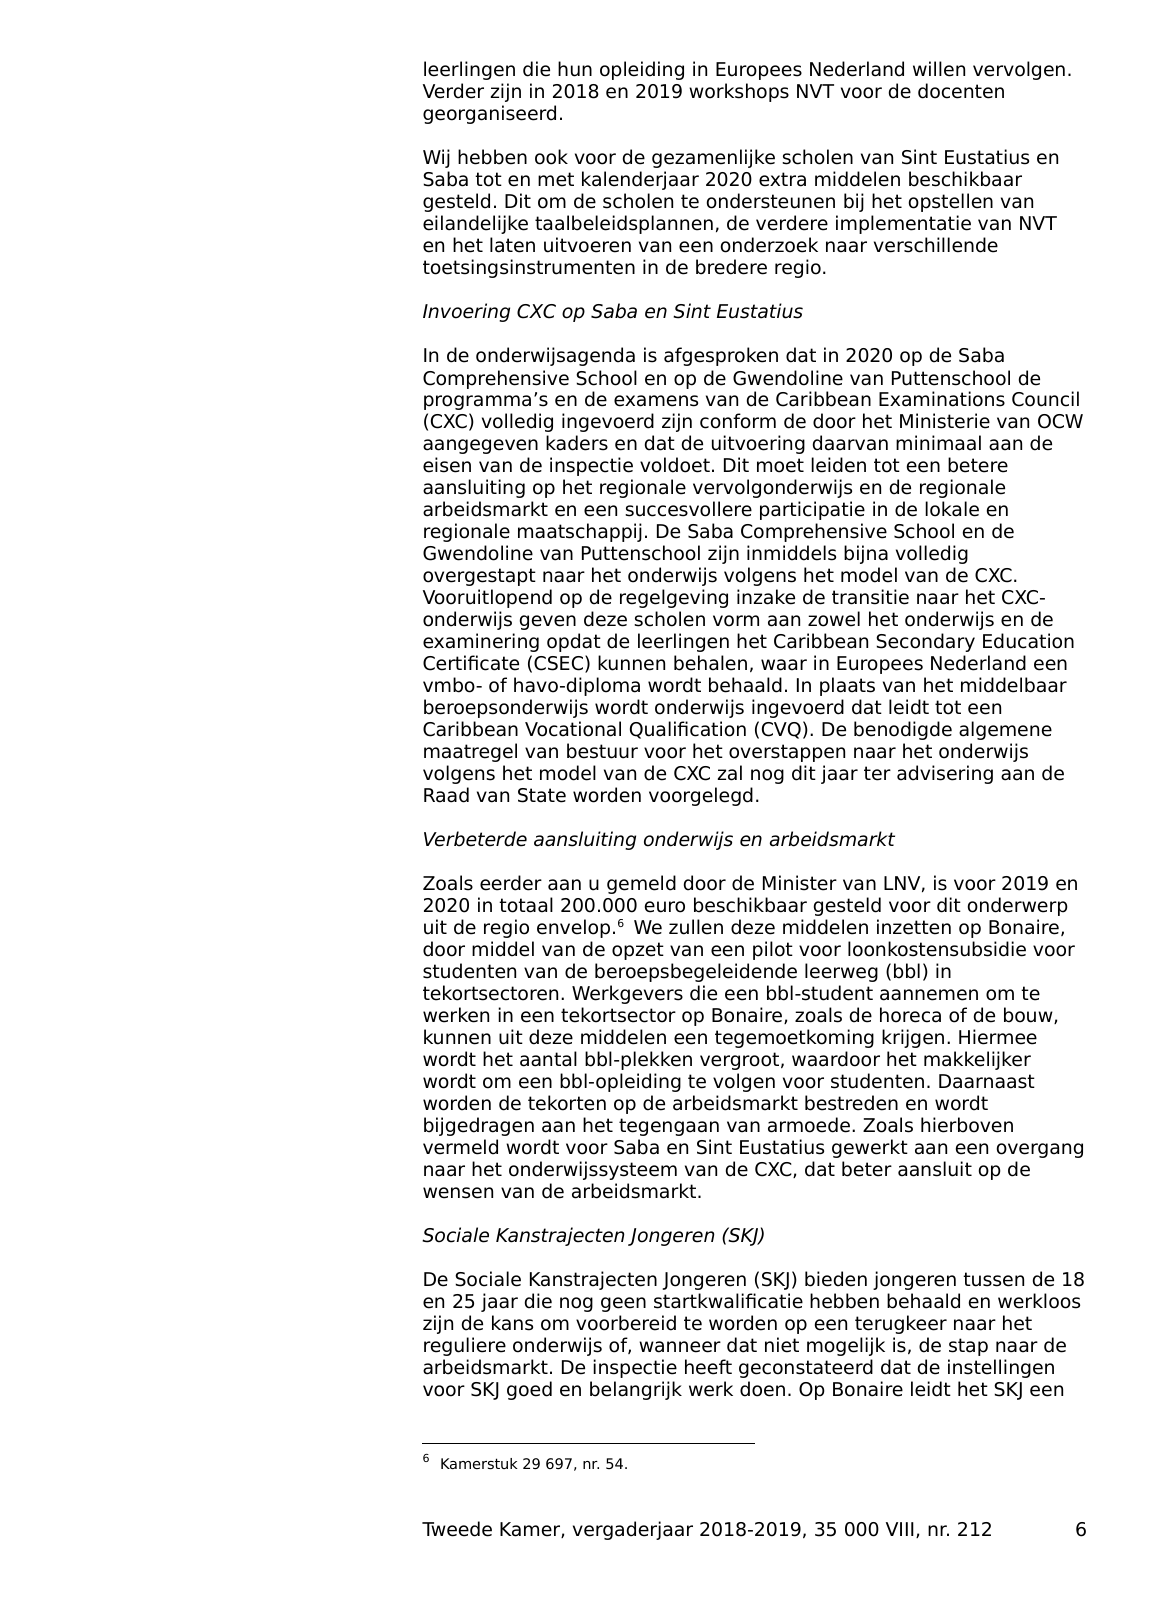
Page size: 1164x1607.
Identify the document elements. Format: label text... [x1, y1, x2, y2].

text Zoals eerder aan u gemeld door de Minister van LNV, is voor 2019 en 2020 in totaal 200.000 euro beschikbaar gesteld voor dit onderwerp uit de regio envelop. We zullen deze middelen inzetten op Bonaire, door middel van de opzet van een pilot voor loonkostensubsidie voor studenten van de beroepsbegeleidende leerweg (bbl) in tekortsectoren. Werkgevers die een bbl-student aannemen om te werken in een tekortsector op Bonaire, zoals de horeca of de bouw, kunnen uit deze middelen een tegemoetkoming krijgen. Hiermee wordt het aantal bbl-plekken vergroot, waardoor het makkelijker wordt om een bbl-opleiding te volgen voor studenten. Daarnaast worden de tekorten op de arbeidsmarkt bestreden en wordt bijgedragen aan het tegengaan van armoede. Zoals hierboven vermeld wordt voor Saba en Sint Eustatius gewerkt aan een overgang naar het onderwijssysteem van de CXC, dat beter aansluit op de wensen van de arbeidsmarkt. [422, 873, 1087, 1203]
text In de onderwijsagenda is afgesproken dat in 2020 op de Saba Comprehensive School en op de Gwendoline van Puttenschool de programma’s en de examens van de Caribbean Examinations Council (CXC) volledig ingevoerd zijn conform de door het Ministerie van OCW aangegeven kaders en dat de uitvoering daarvan minimaal aan de eisen van de inspectie voldoet. Dit moet leiden tot een betere aansluiting op het regionale vervolgonderwijs en de regionale arbeidsmarkt en een succesvollere participatie in de lokale en regionale maatschappij. De Saba Comprehensive School en de Gwendoline van Puttenschool zijn inmiddels bijna volledig overgestapt naar het onderwijs volgens het model van de CXC. Vooruitlopend op de regelgeving inzake de transitie naar het CXC-onderwijs geven deze scholen vorm aan zowel het onderwijs en de examinering opdat de leerlingen het Caribbean Secondary Education Certificate (CSEC) kunnen behalen, waar in Europees Nederland een vmbo- of havo-diploma wordt behaald. In plaats van het middelbaar beroepsonderwijs wordt onderwijs ingevoerd dat leidt tot een Caribbean Vocational Qualification (CVQ). De benodigde algemene maatregel van bestuur voor het overstappen naar het onderwijs volgens het model van de CXC zal nog dit jaar ter advisering aan de Raad van State worden voorgelegd. [422, 345, 1087, 807]
text Wij hebben ook voor de gezamenlijke scholen van Sint Eustatius en Saba tot en met kalenderjaar 2020 extra middelen beschikbaar gesteld. Dit om de scholen te ondersteunen bij het opstellen van eilandelijke taalbeleidsplannen, de verdere implementatie van NVT en het laten uitvoeren van een onderzoek naar verschillende toetsingsinstrumenten in de bredere regio. [422, 147, 1087, 279]
text De Sociale Kanstrajecten Jongeren (SKJ) bieden jongeren tussen de 18 en 25 jaar die nog geen startkwalificatie hebben behaald en werkloos zijn de kans om voorbereid te worden op een terugkeer naar het reguliere onderwijs of, wanneer dat niet mogelijk is, de stap naar de arbeidsmarkt. De inspectie heeft geconstateerd dat de instellingen voor SKJ goed en belangrijk werk doen. Op Bonaire leidt het SKJ een [422, 1269, 1087, 1401]
subtitle Sociale Kanstrajecten Jongeren (SKJ) [422, 1225, 1087, 1247]
subtitle Invoering CXC op Saba en Sint Eustatius [422, 301, 1087, 323]
subtitle Verbeterde aansluiting onderwijs en arbeidsmarkt [422, 829, 1087, 851]
text leerlingen die hun opleiding in Europees Nederland willen vervolgen. Verder zijn in 2018 en 2019 workshops NVT voor de docenten georganiseerd. [422, 59, 1087, 125]
text Kamerstuk 29 697, nr. 54. [422, 1452, 1087, 1474]
